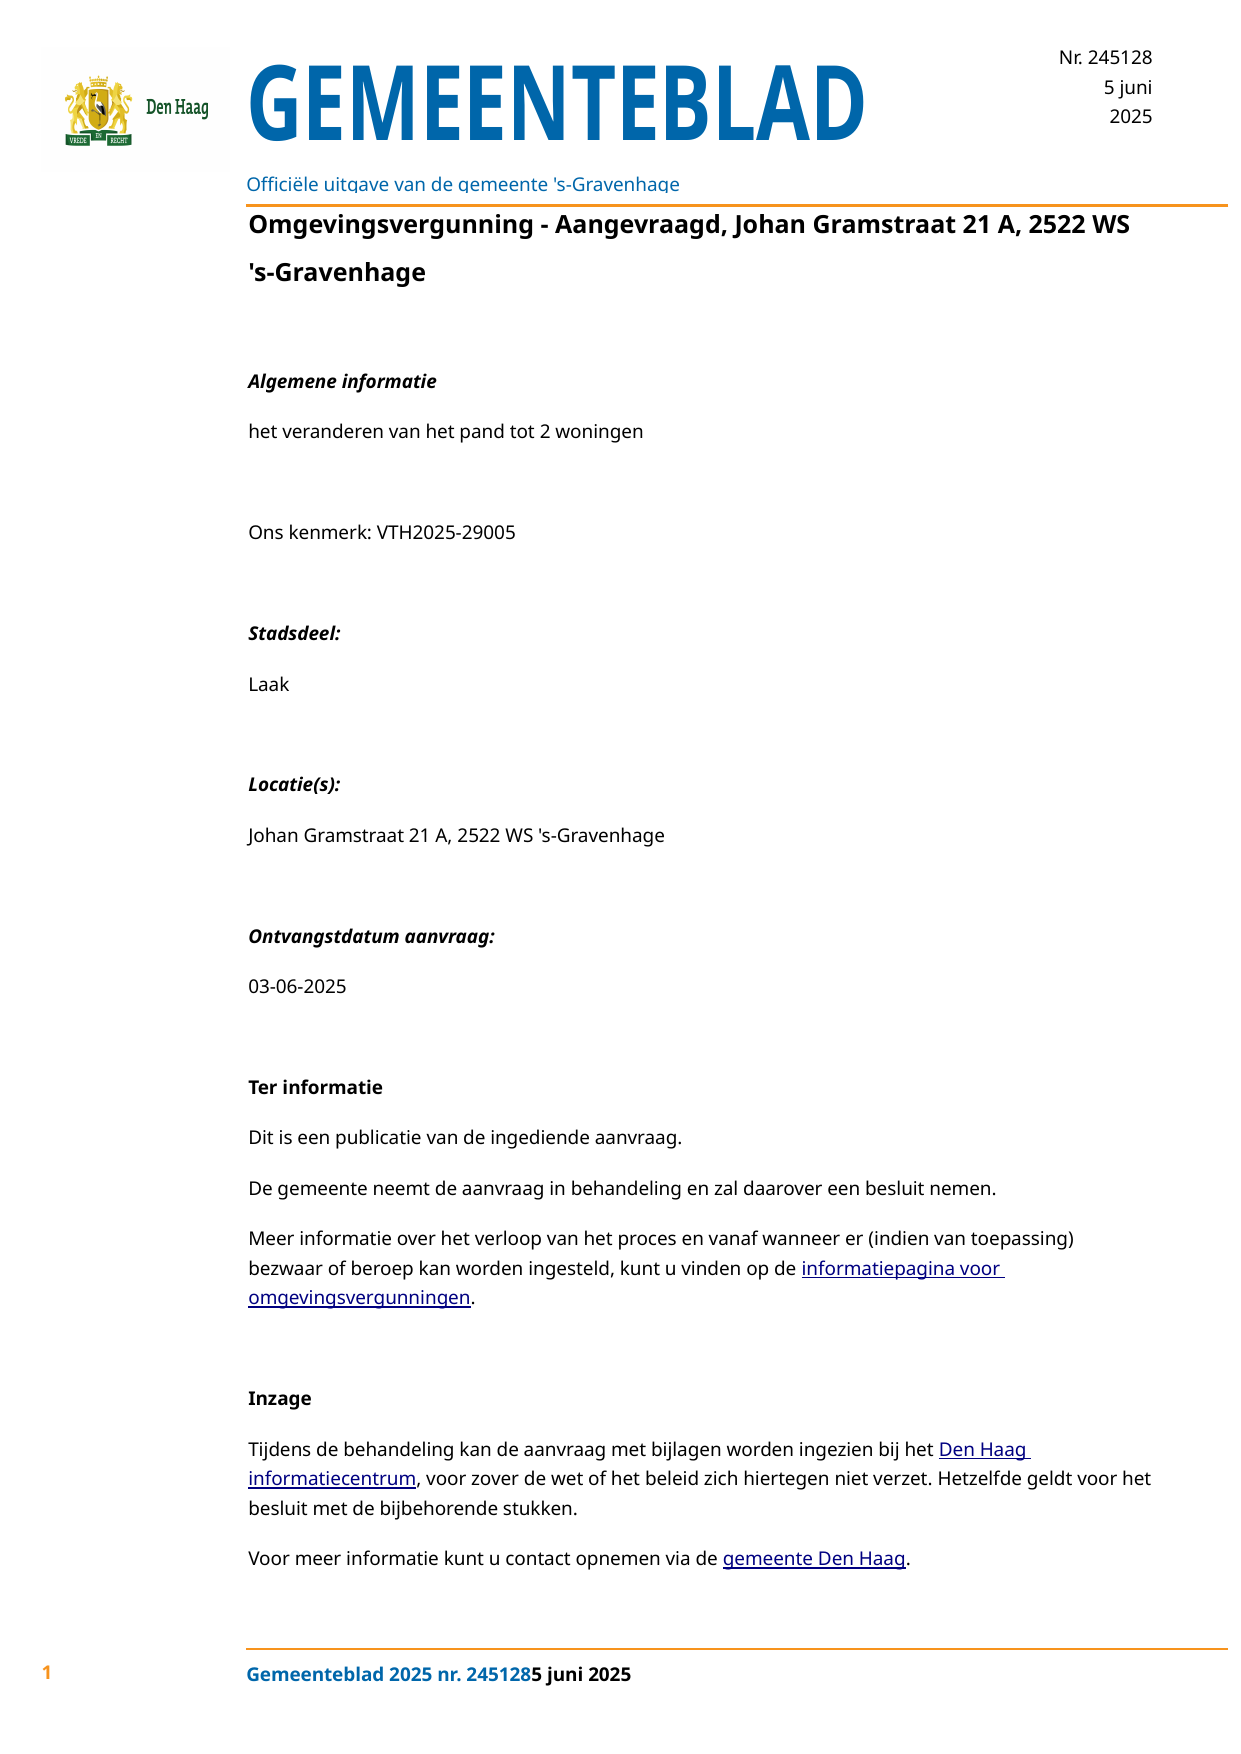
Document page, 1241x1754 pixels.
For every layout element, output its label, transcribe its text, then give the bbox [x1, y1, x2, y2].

text 03-06-2025 [248, 973, 1152, 999]
text Tijdens de behandeling kan de aanvraag met bijlagen worden ingezien bij het Den Haag informatiecentrum, voor zover de wet of het beleid zich hiertegen niet verzet. Hetzelfde geldt voor het besluit met de bijbehorende stukken. [248, 1436, 1152, 1521]
picture [41, 47, 231, 172]
text Laak [248, 671, 1152, 697]
text Ons kenmerk: VTH2025-29005 [248, 519, 1152, 545]
text Algemene informatie [248, 368, 1152, 394]
text Voor meer informatie kunt u contact opnemen via de gemeente Den Haag. [248, 1545, 1152, 1571]
text Johan Gramstraat 21 A, 2522 WS 's-Gravenhage [248, 822, 1152, 848]
text Meer informatie over het verloop van het proces en vanaf wanneer er (indien van toepassing) bezwaar of beroep kan worden ingesteld, kunt u vinden op de informatiepagina voor omgevingsvergunningen. [248, 1225, 1152, 1310]
text Omgevingsvergunning - Aangevraagd, Johan Gramstraat 21 A, 2522 WS 's-Gravenhage [248, 207, 1152, 288]
text Dit is een publicatie van de ingediende aanvraag. [248, 1124, 1152, 1150]
text Ontvangstdatum aanvraag: [248, 923, 1152, 949]
text Ter informatie [248, 1074, 1152, 1100]
text De gemeente neemt de aanvraag in behandeling en zal daarover een besluit nemen. [248, 1175, 1152, 1201]
text Locatie(s): [248, 772, 1152, 797]
text het veranderen van het pand tot 2 woningen [248, 419, 1152, 444]
text Stadsdeel: [248, 620, 1152, 646]
text Inzage [248, 1385, 1152, 1411]
